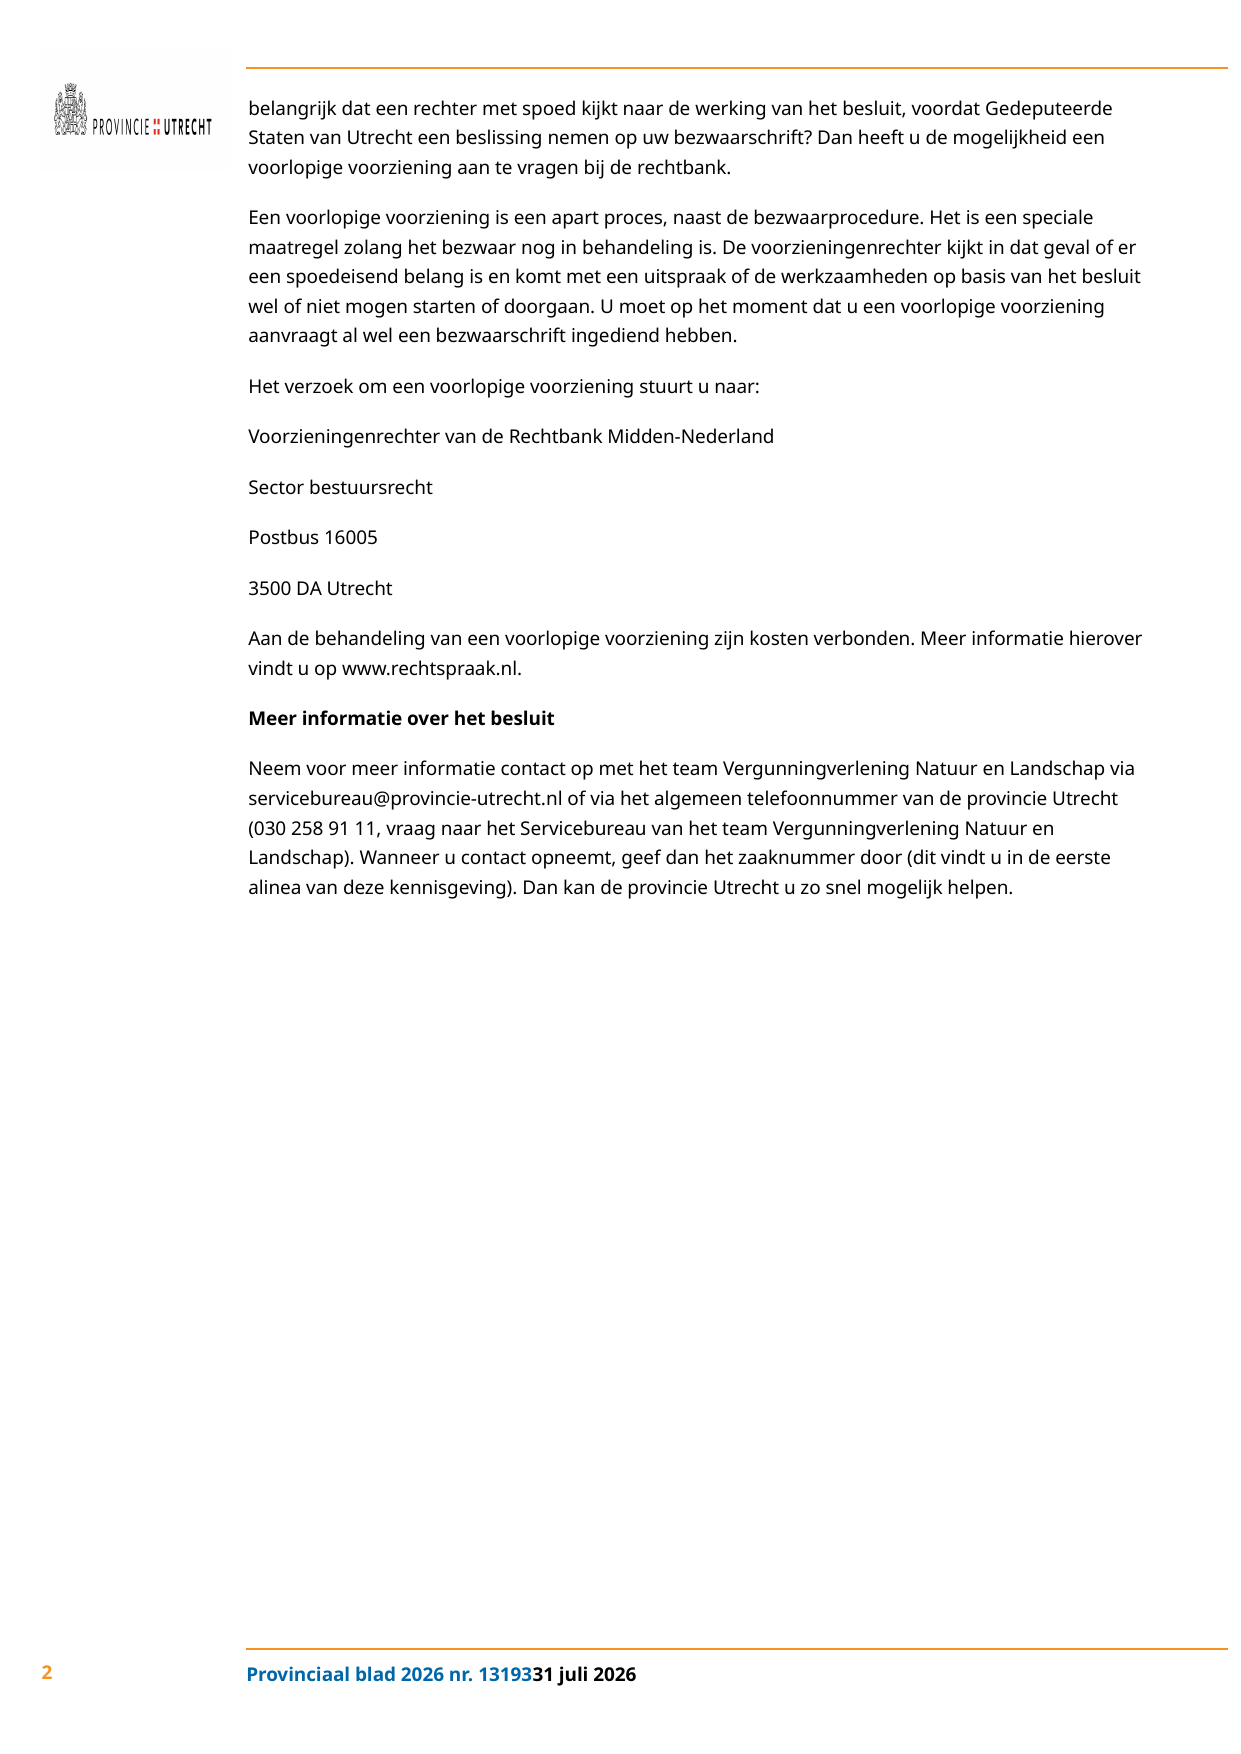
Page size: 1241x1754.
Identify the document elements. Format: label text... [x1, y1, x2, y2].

text Het verzoek om een voorlopige voorziening stuurt u naar: [248, 373, 1152, 399]
text Meer informatie over het besluit [248, 705, 1152, 731]
text Sector bestuursrecht [248, 474, 1152, 500]
text belangrijk dat een rechter met spoed kijkt naar de werking van het besluit, voordat Gedeputeerde Staten van Utrecht een beslissing nemen op uw bezwaarschrift? Dan heeft u de mogelijkheid een voorlopige voorziening aan te vragen bij de rechtbank. [248, 95, 1152, 180]
text 3500 DA Utrecht [248, 575, 1152, 601]
text Neem voor meer informatie contact op met het team Vergunningverlening Natuur en Landschap via servicebureau@provincie-utrecht.nl of via het algemeen telefoonnummer van de provincie Utrecht (030 258 91 11, vraag naar het Servicebureau van het team Vergunningverlening Natuur en Landschap). Wanneer u contact opneemt, geef dan het zaaknummer door (dit vindt u in de eerste alinea van deze kennisgeving). Dan kan de provincie Utrecht u zo snel mogelijk helpen. [248, 756, 1152, 900]
text Een voorlopige voorziening is een apart proces, naast de bezwaarprocedure. Het is een speciale maatregel zolang het bezwaar nog in behandeling is. De voorzieningenrechter kijkt in dat geval of er een spoedeisend belang is en komt met een uitspraak of de werkzaamheden op basis van het besluit wel of niet mogen starten of doorgaan. U moet op het moment dat u een voorlopige voorziening aanvraagt al wel een bezwaarschrift ingediend hebben. [248, 204, 1152, 348]
text Aan de behandeling van een voorlopige voorziening zijn kosten verbonden. Meer informatie hierover vindt u op www.rechtspraak.nl. [248, 625, 1152, 681]
text Postbus 16005 [248, 524, 1152, 550]
picture [41, 47, 231, 172]
text Voorzieningenrechter van de Rechtbank Midden-Nederland [248, 423, 1152, 449]
